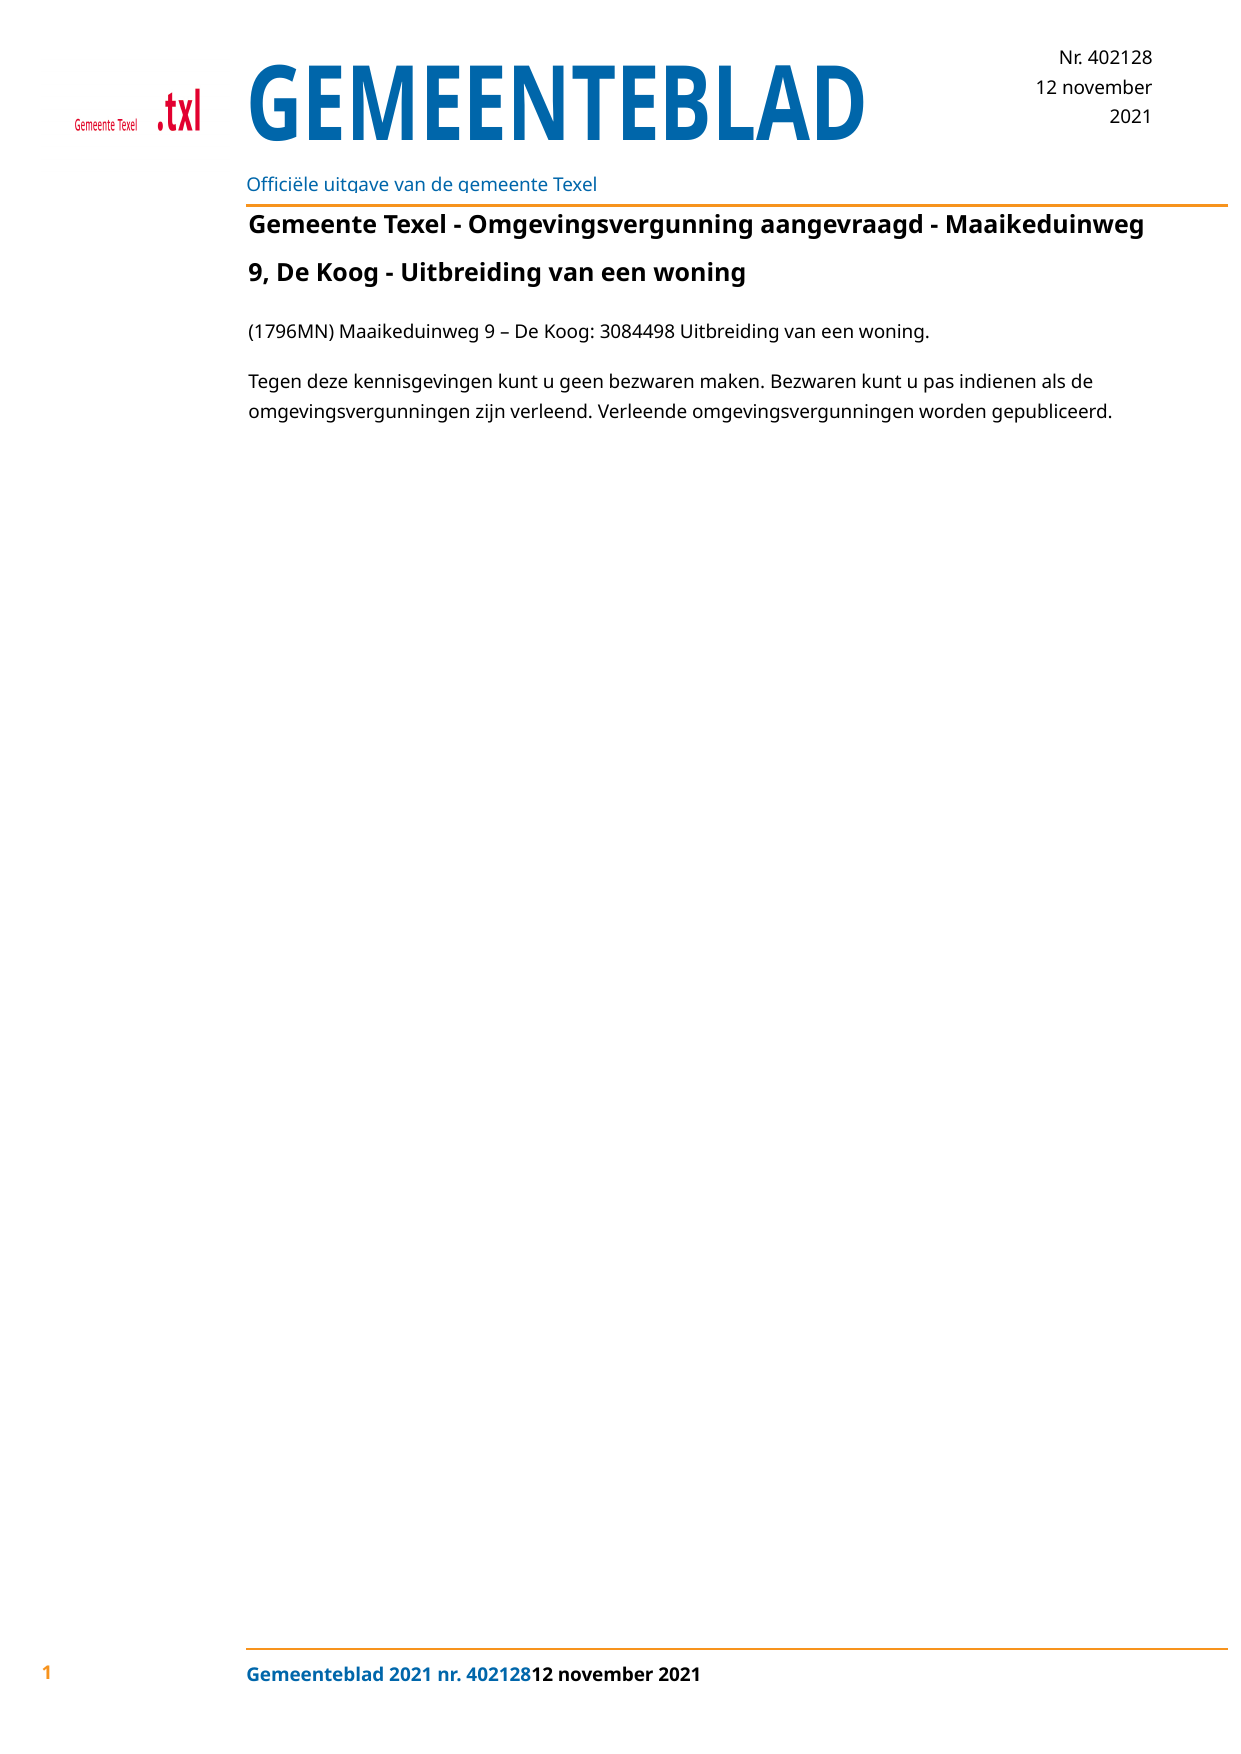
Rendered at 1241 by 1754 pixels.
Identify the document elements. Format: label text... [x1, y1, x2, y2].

picture [41, 47, 231, 172]
text Tegen deze kennisgevingen kunt u geen bezwaren maken. Bezwaren kunt u pas indienen als de omgevingsvergunningen zijn verleend. Verleende omgevingsvergunningen worden gepubliceerd. [248, 368, 1152, 424]
text (1796MN) Maaikeduinweg 9 – De Koog: 3084498 Uitbreiding van een woning. [248, 318, 1152, 344]
text Gemeente Texel - Omgevingsvergunning aangevraagd - Maaikeduinweg 9, De Koog - Uitbreiding van een woning [248, 207, 1152, 288]
